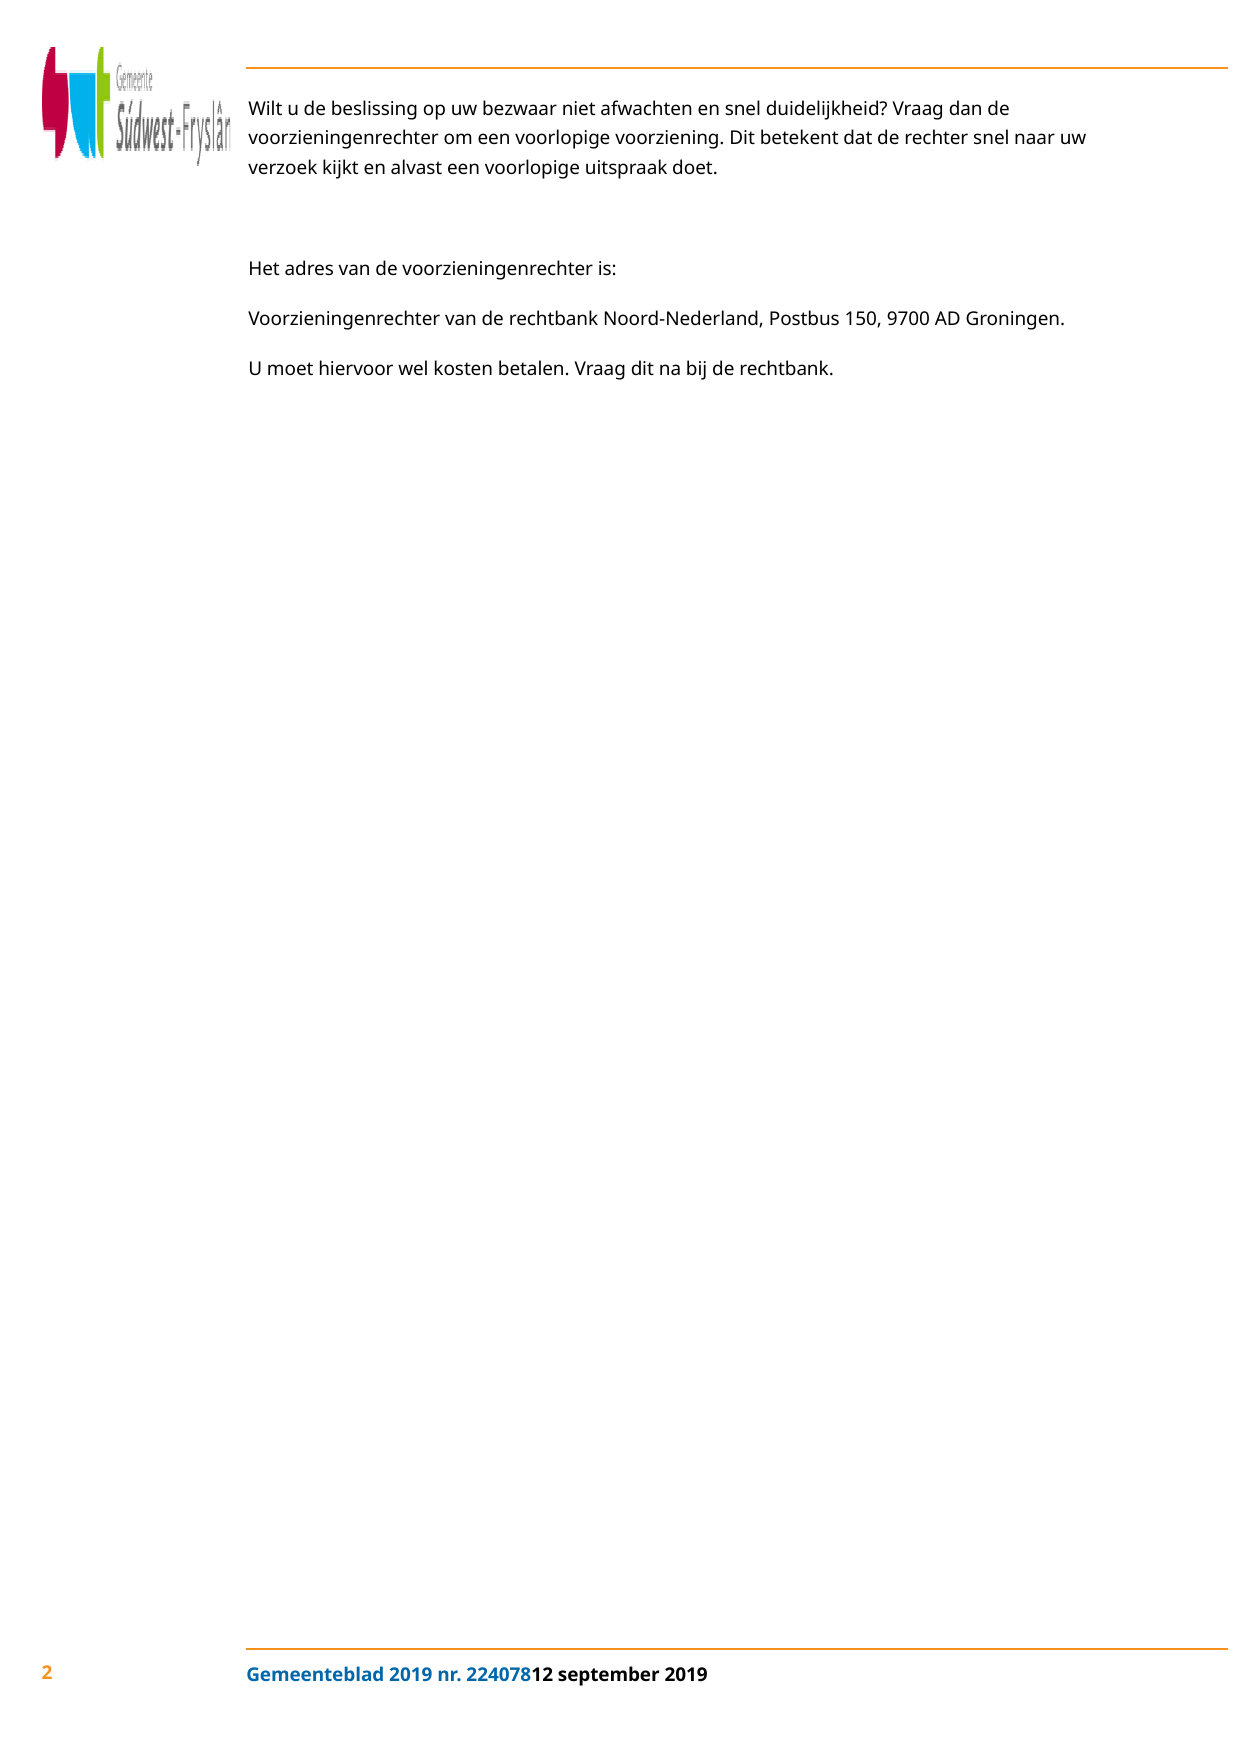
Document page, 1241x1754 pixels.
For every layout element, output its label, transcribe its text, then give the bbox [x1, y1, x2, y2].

text Voorzieningenrechter van de rechtbank Noord-Nederland, Postbus 150, 9700 AD Groningen. [248, 305, 1152, 331]
picture [41, 47, 231, 172]
text Wilt u de beslissing op uw bezwaar niet afwachten en snel duidelijkheid? Vraag dan de voorzieningenrechter om een voorlopige voorziening. Dit betekent dat de rechter snel naar uw verzoek kijkt en alvast een voorlopige uitspraak doet. [248, 95, 1152, 180]
text Het adres van de voorzieningenrechter is: [248, 255, 1152, 281]
text U moet hiervoor wel kosten betalen. Vraag dit na bij de rechtbank. [248, 356, 1152, 381]
